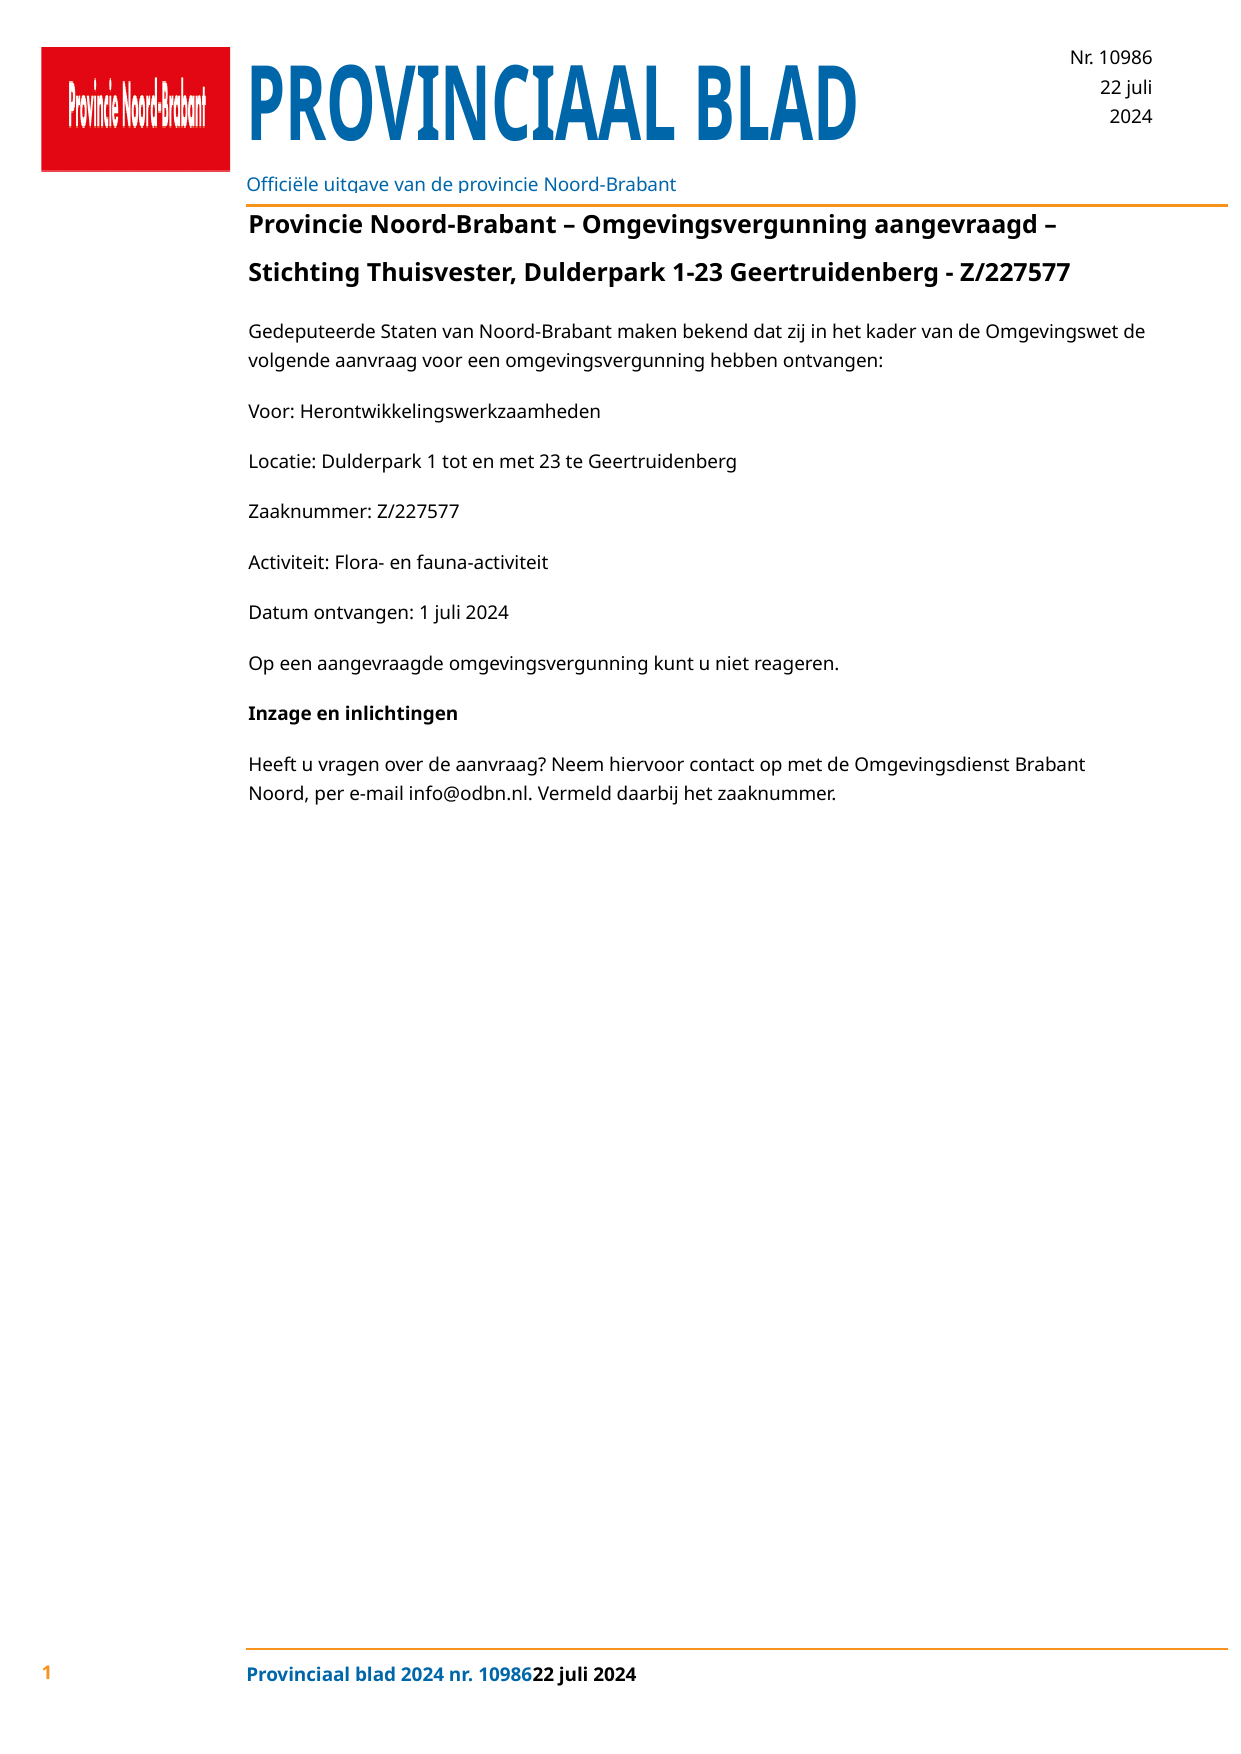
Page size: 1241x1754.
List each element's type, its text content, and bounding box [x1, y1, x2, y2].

text Locatie: Dulderpark 1 tot en met 23 te Geertruidenberg [248, 448, 1152, 474]
text Provincie Noord-Brabant – Omgevingsvergunning aangevraagd – Stichting Thuisvester, Dulderpark 1-23 Geertruidenberg - Z/227577 [248, 207, 1152, 288]
picture [41, 47, 231, 172]
text Heeft u vragen over de aanvraag? Neem hiervoor contact op met de Omgevingsdienst Brabant Noord, per e-mail info@odbn.nl. Vermeld daarbij het zaaknummer. [248, 751, 1152, 806]
text Datum ontvangen: 1 juli 2024 [248, 599, 1152, 625]
text Inzage en inlichtingen [248, 700, 1152, 726]
text Op een aangevraagde omgevingsvergunning kunt u niet reageren. [248, 650, 1152, 676]
text Voor: Herontwikkelingswerkzaamheden [248, 398, 1152, 424]
text Zaaknummer: Z/227577 [248, 499, 1152, 524]
text Activiteit: Flora- en fauna-activiteit [248, 549, 1152, 575]
text Gedeputeerde Staten van Noord-Brabant maken bekend dat zij in het kader van de Omgevingswet de volgende aanvraag voor een omgevingsvergunning hebben ontvangen: [248, 318, 1152, 373]
